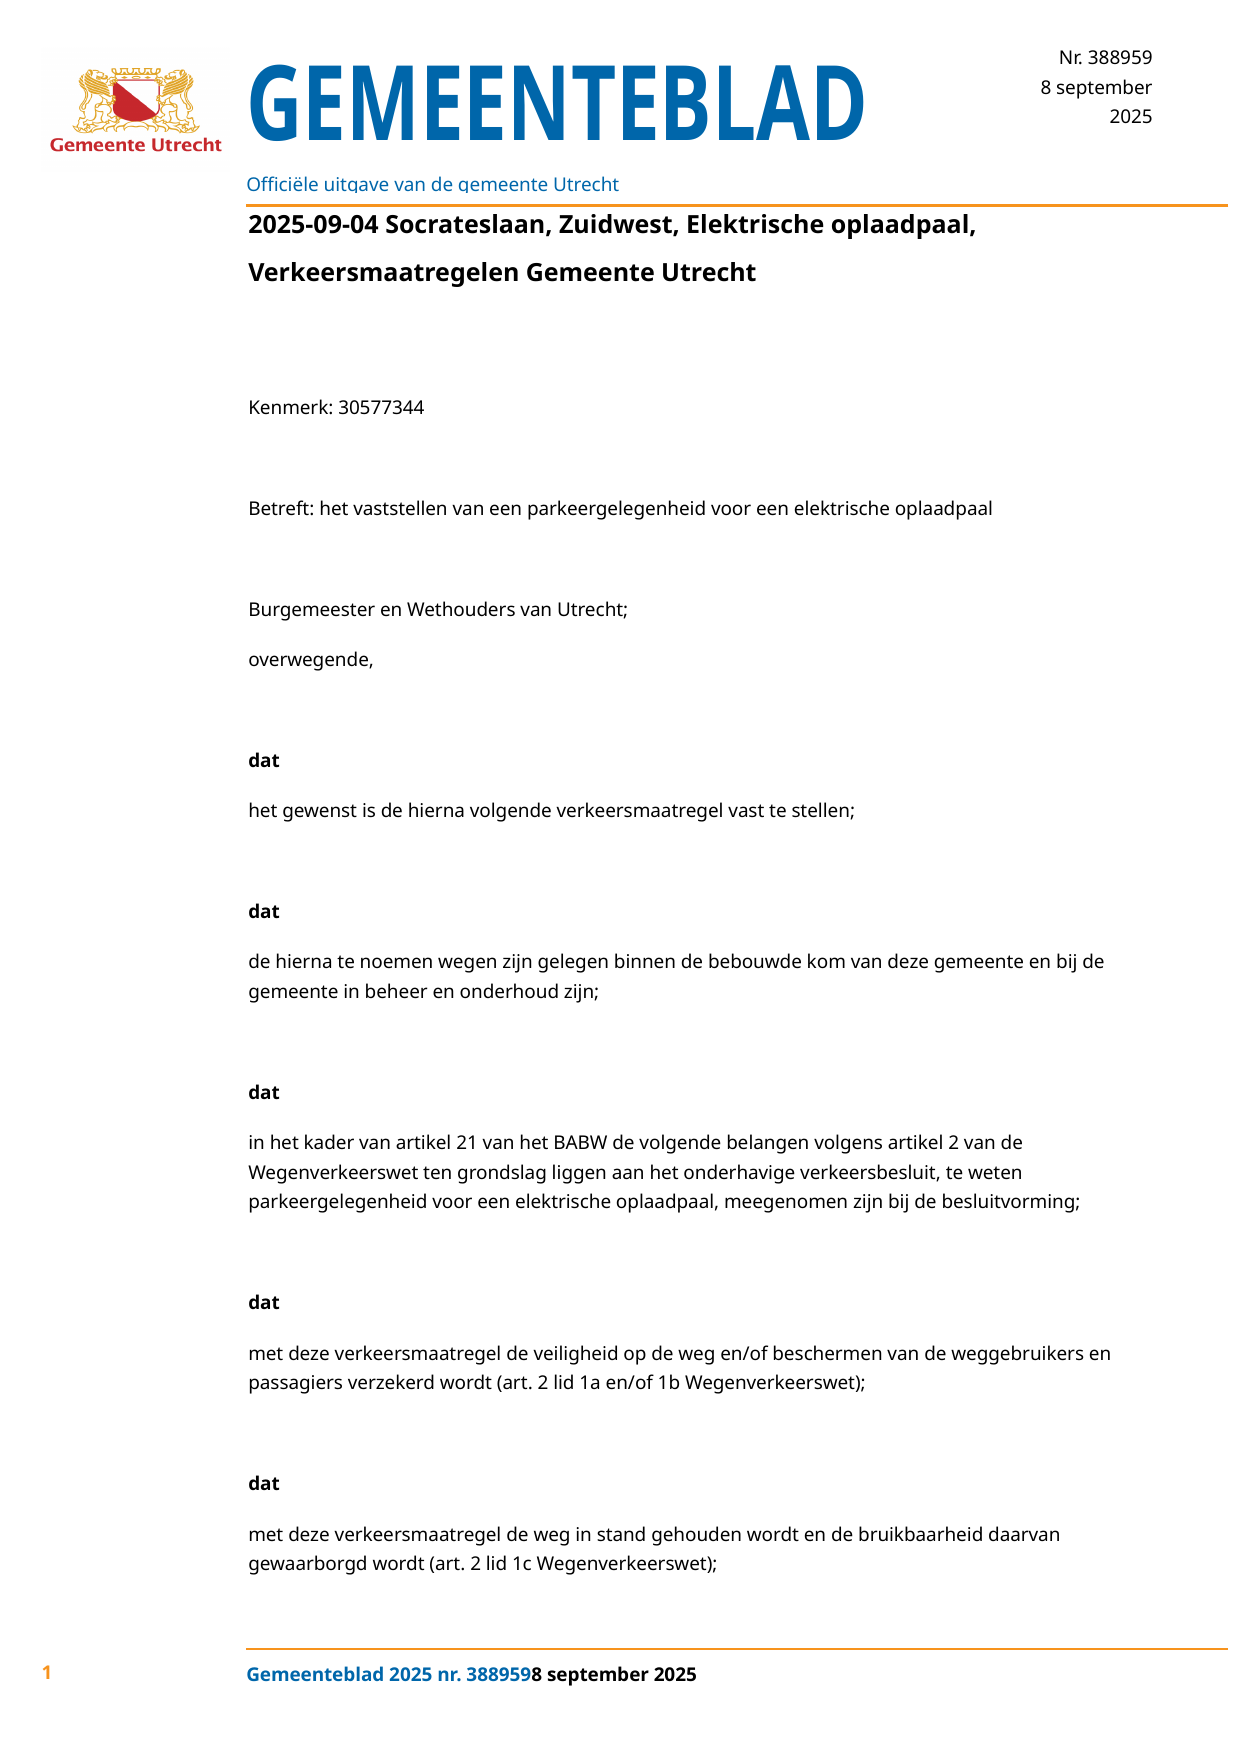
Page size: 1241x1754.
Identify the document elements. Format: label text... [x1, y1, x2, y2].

text Kenmerk: 30577344 [248, 394, 1152, 420]
text Betreft: het vaststellen van een parkeergelegenheid voor een elektrische oplaadpaal [248, 495, 1152, 521]
text dat [248, 1289, 1152, 1315]
text de hierna te noemen wegen zijn gelegen binnen de bebouwde kom van deze gemeente en bij de gemeente in beheer en onderhoud zijn; [248, 949, 1152, 1004]
text dat [248, 898, 1152, 924]
text met deze verkeersmaatregel de weg in stand gehouden wordt en de bruikbaarheid daarvan gewaarborgd wordt (art. 2 lid 1c Wegenverkeerswet); [248, 1521, 1152, 1576]
text in het kader van artikel 21 van het BABW de volgende belangen volgens artikel 2 van de Wegenverkeerswet ten grondslag liggen aan het onderhavige verkeersbesluit, te weten parkeergelegenheid voor een elektrische oplaadpaal, meegenomen zijn bij de besluitvorming; [248, 1129, 1152, 1214]
text overwegende, [248, 646, 1152, 672]
text 2025-09-04 Socrateslaan, Zuidwest, Elektrische oplaadpaal, Verkeersmaatregelen Gemeente Utrecht [248, 207, 1152, 288]
text met deze verkeersmaatregel de veiligheid op de weg en/of beschermen van de weggebruikers en passagiers verzekerd wordt (art. 2 lid 1a en/of 1b Wegenverkeerswet); [248, 1340, 1152, 1395]
text dat [248, 1079, 1152, 1105]
text Burgemeester en Wethouders van Utrecht; [248, 596, 1152, 621]
text dat [248, 1470, 1152, 1496]
text dat [248, 747, 1152, 773]
text het gewenst is de hierna volgende verkeersmaatregel vast te stellen; [248, 797, 1152, 823]
picture [41, 47, 231, 172]
